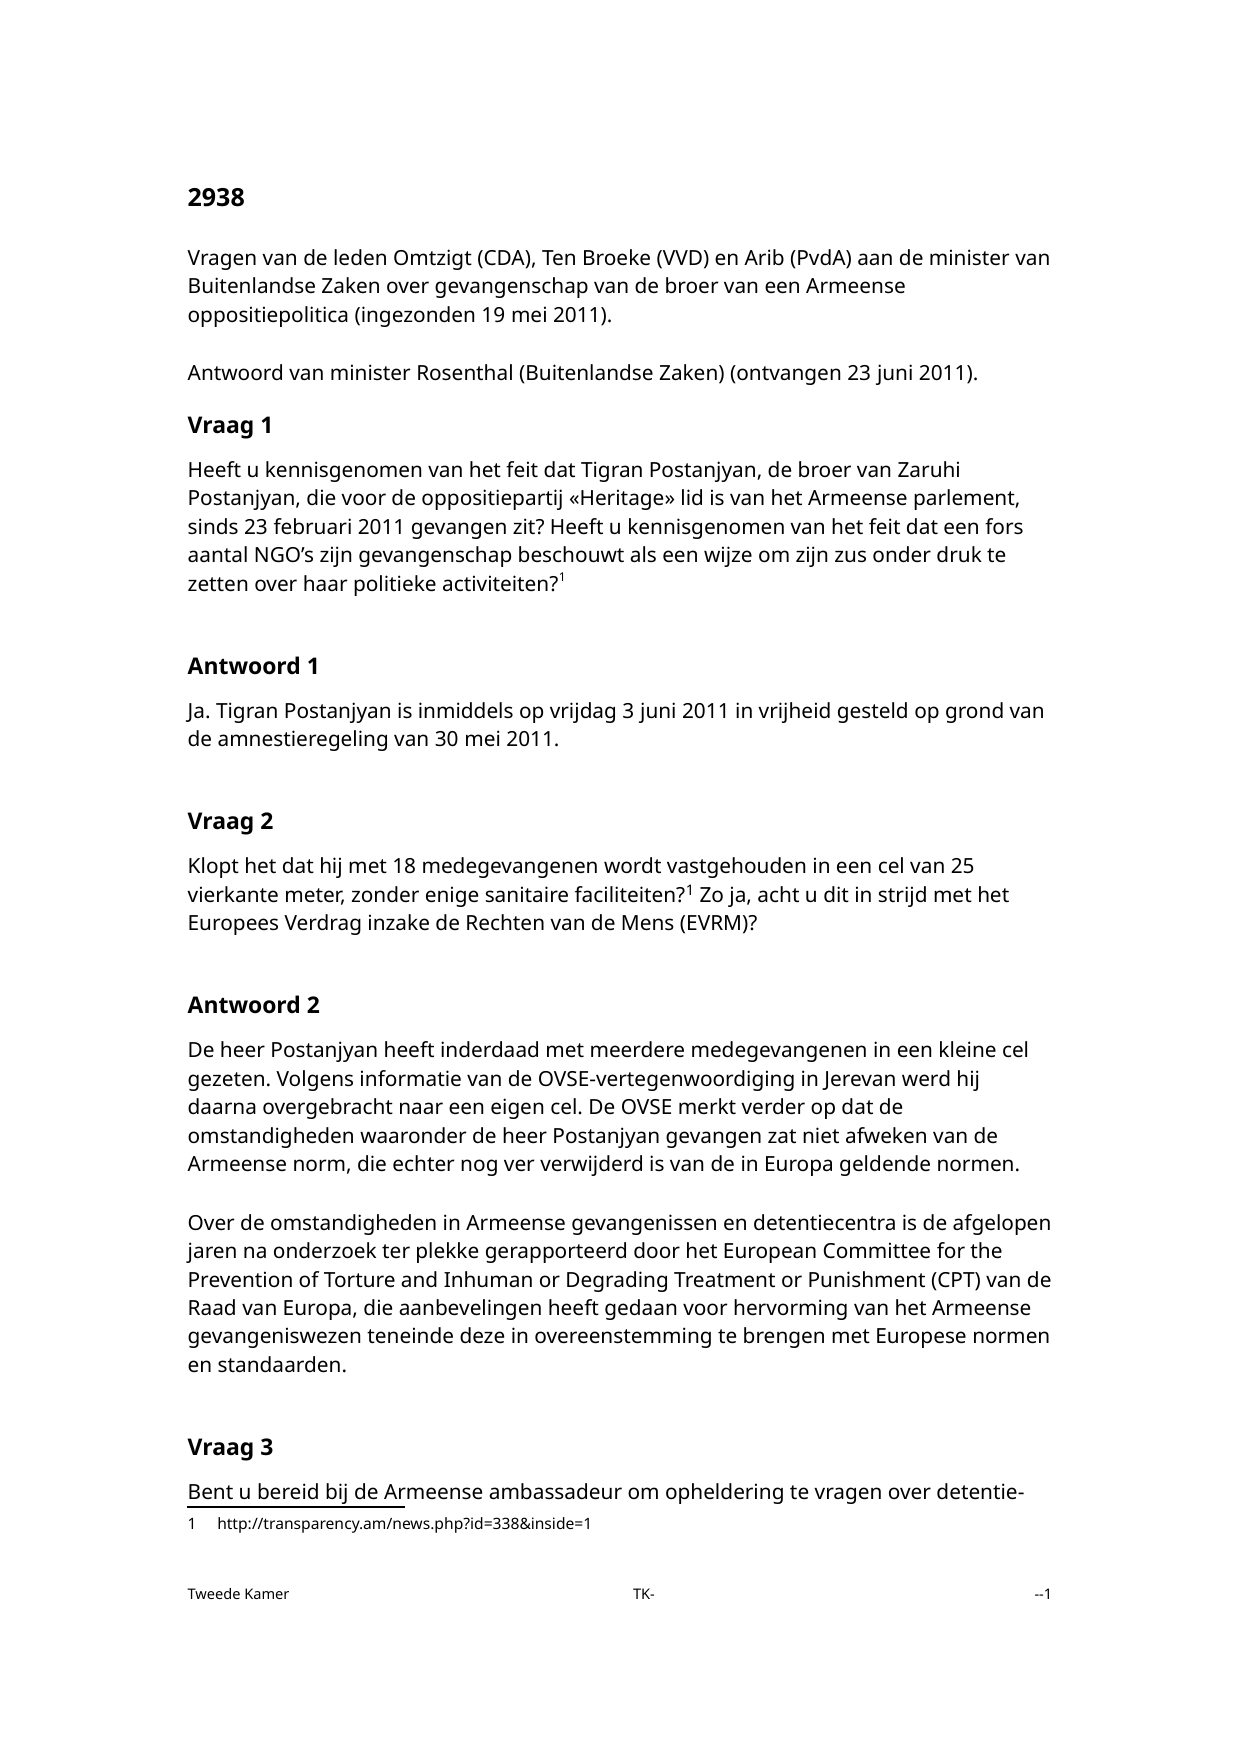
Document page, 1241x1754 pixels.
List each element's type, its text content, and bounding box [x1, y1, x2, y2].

text De heer Postanjyan heeft inderdaad met meerdere medegevangenen in een kleine cel gezeten. Volgens informatie van de OVSE-vertegenwoordiging in Jerevan werd hij daarna overgebracht naar een eigen cel. De OVSE merkt verder op dat de omstandigheden waaronder de heer Postanjyan gevangen zat niet afweken van de Armeense norm, die echter nog ver verwijderd is van de in Europa geldende normen. [187, 1036, 1053, 1178]
text Antwoord van minister Rosenthal (Buitenlandse Zaken) (ontvangen 23 juni 2011). [187, 358, 1053, 386]
text Klopt het dat hij met 18 medegevangenen wordt vastgehouden in een cel van 25 vierkante meter, zonder enige sanitaire faciliteiten?1 Zo ja, acht u dit in strijd met het Europees Verdrag inzake de Rechten van de Mens (EVRM)? [187, 852, 1053, 937]
subtitle Antwoord 2 [187, 989, 1053, 1021]
text Over de omstandigheden in Armeense gevangenissen en detentiecentra is de afgelopen jaren na onderzoek ter plekke gerapporteerd door het European Committee for the Prevention of Torture and Inhuman or Degrading Treatment or Punishment (CPT) van de Raad van Europa, die aanbevelingen heeft gedaan voor hervorming van het Armeense gevangeniswezen teneinde deze in overeenstemming te brengen met Europese normen en standaarden. [187, 1208, 1053, 1378]
text Heeft u kennisgenomen van het feit dat Tigran Postanjyan, de broer van Zaruhi Postanjyan, die voor de oppositiepartij «Heritage» lid is van het Armeense parlement, sinds 23 februari 2011 gevangen zit? Heeft u kennisgenomen van het feit dat een fors aantal NGO’s zijn gevangenschap beschouwt als een wijze om zijn zus onder druk te zetten over haar politieke activiteiten? [187, 455, 1053, 597]
text Vragen van de leden Omtzigt (CDA), Ten Broeke (VVD) en Arib (PvdA) aan de minister van Buitenlandse Zaken over gevangenschap van de broer van een Armeense oppositiepolitica (ingezonden 19 mei 2011). [187, 243, 1053, 328]
text http://transparency.am/news.php?id=338&inside=1 [187, 1506, 1053, 1534]
subtitle Vraag 1 [187, 409, 1053, 440]
subtitle Antwoord 1 [187, 650, 1053, 681]
text 2938 [187, 179, 1053, 213]
subtitle Vraag 2 [187, 805, 1053, 837]
text Ja. Tigran Postanjyan is inmiddels op vrijdag 3 juni 2011 in vrijheid gesteld op grond van de amnestieregeling van 30 mei 2011. [187, 696, 1053, 753]
